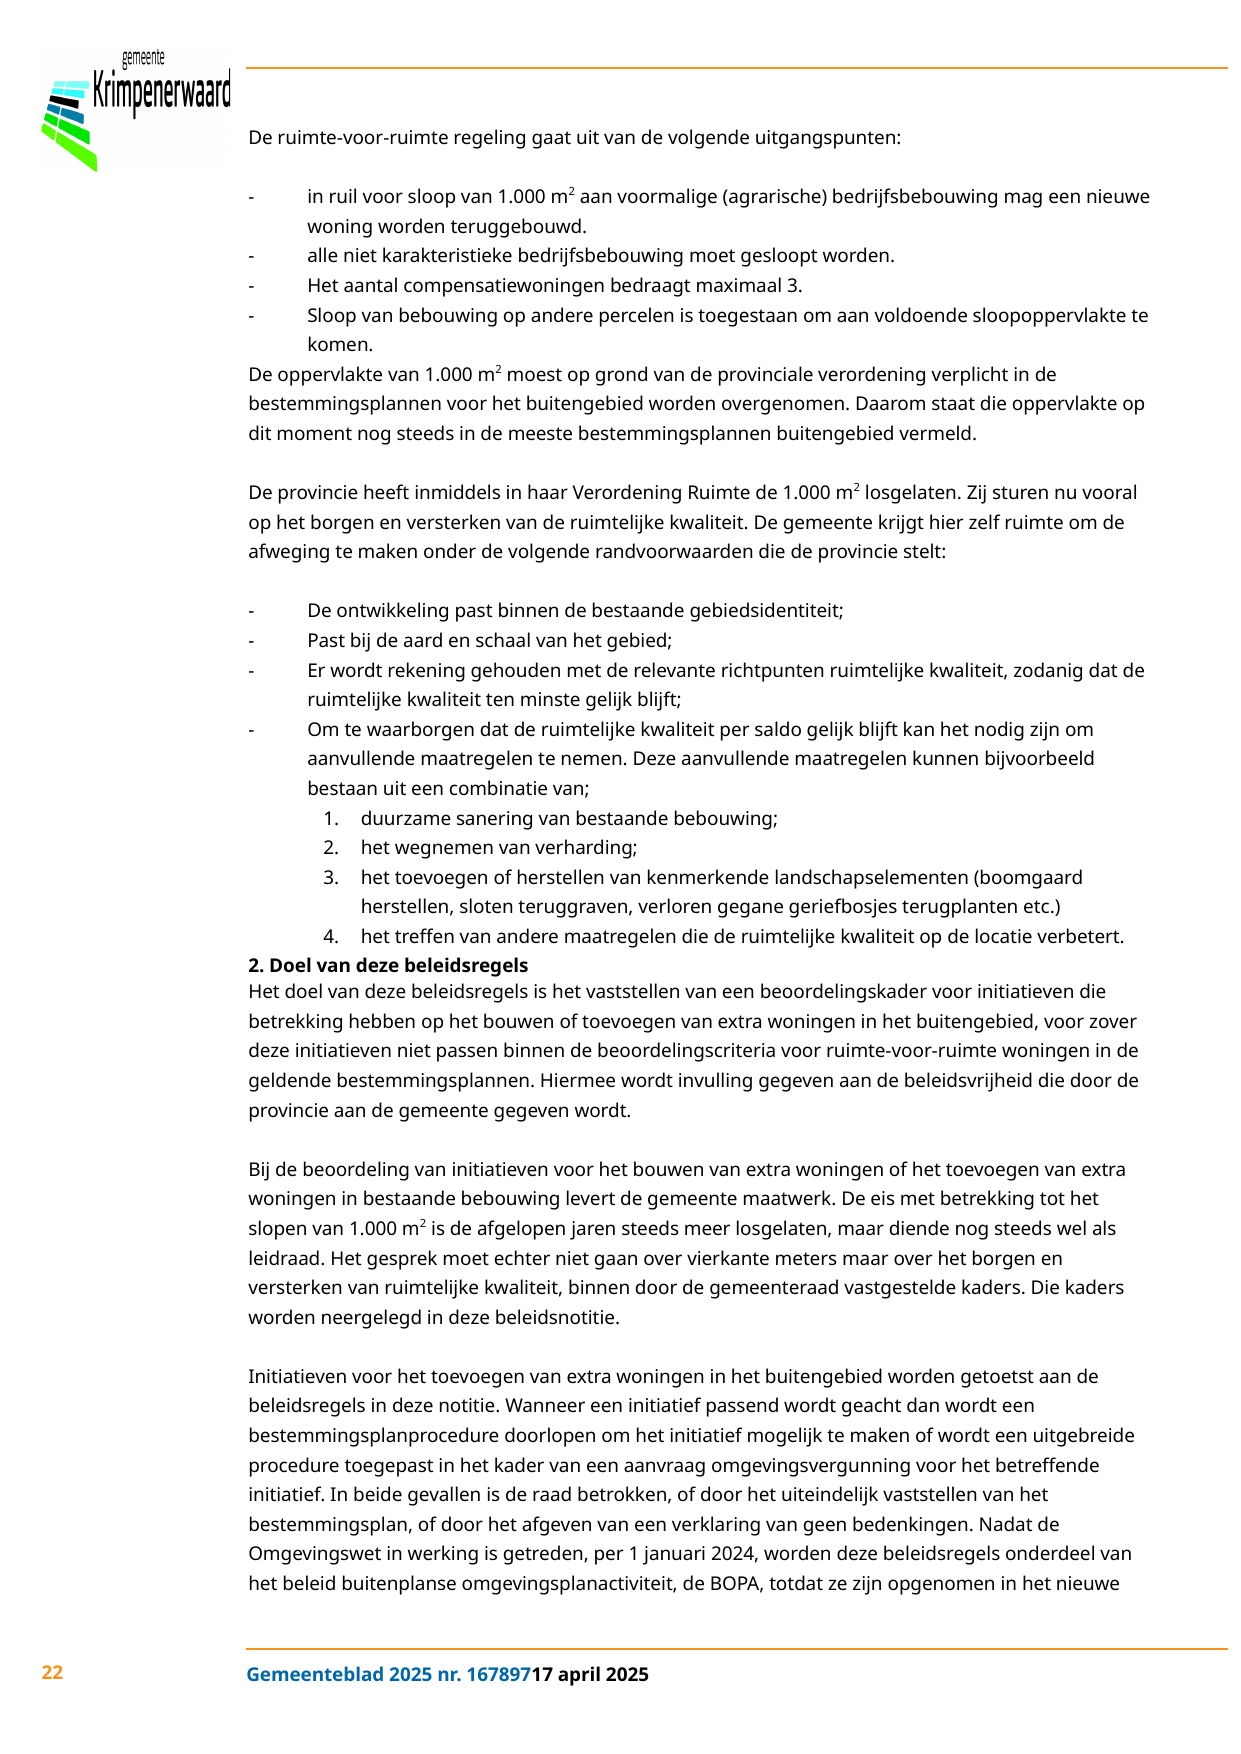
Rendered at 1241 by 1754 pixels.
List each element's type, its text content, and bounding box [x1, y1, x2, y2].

list Het aantal compensatiewoningen bedraagt maximaal 3. [248, 272, 1152, 298]
list Om te waarborgen dat de ruimtelijke kwaliteit per saldo gelijk blijft kan het nodig zijn om aanvullende maatregelen te nemen. Deze aanvullende maatregelen kunnen bijvoorbeeld bestaan uit een combinatie van; [248, 716, 1152, 801]
text De provincie heeft inmiddels in haar Verordening Ruimte de 1.000 m2 losgelaten. Zij sturen nu vooral op het borgen en versterken van de ruimtelijke kwaliteit. De gemeente krijgt hier zelf ruimte om de afweging te maken onder de volgende randvoorwaarden die de provincie stelt: [248, 479, 1152, 564]
list in ruil voor sloop van 1.000 m2 aan voormalige (agrarische) bedrijfsbebouwing mag een nieuwe woning worden teruggebouwd. [248, 183, 1152, 239]
text De oppervlakte van 1.000 m2 moest op grond van de provinciale verordening verplicht in de bestemmingsplannen voor het buitengebied worden overgenomen. Daarom staat die oppervlakte op dit moment nog steeds in de meeste bestemmingsplannen buitengebied vermeld. [248, 361, 1152, 446]
list het wegnemen van verharding; [323, 834, 1152, 860]
text Het doel van deze beleidsregels is het vaststellen van een beoordelingskader voor initiatieven die betrekking hebben op het bouwen of toevoegen van extra woningen in het buitengebied, voor zover deze initiatieven niet passen binnen de beoordelingscriteria voor ruimte-voor-ruimte woningen in de geldende bestemmingsplannen. Hiermee wordt invulling gegeven aan de beleidsvrijheid die door de provincie aan de gemeente gegeven wordt. [248, 978, 1152, 1122]
text Bij de beoordeling van initiatieven voor het bouwen van extra woningen of het toevoegen van extra woningen in bestaande bebouwing levert de gemeente maatwerk. De eis met betrekking tot het slopen van 1.000 m2 is de afgelopen jaren steeds meer losgelaten, maar diende nog steeds wel als leidraad. Het gesprek moet echter niet gaan over vierkante meters maar over het borgen en versterken van ruimtelijke kwaliteit, binnen door de gemeenteraad vastgestelde kaders. Die kaders worden neergelegd in deze beleidsnotitie. [248, 1156, 1152, 1329]
list Er wordt rekening gehouden met de relevante richtpunten ruimtelijke kwaliteit, zodanig dat de ruimtelijke kwaliteit ten minste gelijk blijft; [248, 657, 1152, 712]
list het toevoegen of herstellen van kenmerkende landschapselementen (boomgaard herstellen, sloten teruggraven, verloren gegane geriefbosjes terugplanten etc.) [323, 864, 1152, 919]
text 2. Doel van deze beleidsregels [248, 953, 1152, 978]
picture [41, 47, 231, 172]
list Past bij de aard en schaal van het gebied; [248, 627, 1152, 653]
list alle niet karakteristieke bedrijfsbebouwing moet gesloopt worden. [248, 243, 1152, 268]
list het treffen van andere maatregelen die de ruimtelijke kwaliteit op de locatie verbetert. [323, 923, 1152, 949]
text De ruimte-voor-ruimte regeling gaat uit van de volgende uitgangspunten: [248, 124, 1152, 150]
list duurzame sanering van bestaande bebouwing; [323, 805, 1152, 831]
list De ontwikkeling past binnen de bestaande gebiedsidentiteit; [248, 598, 1152, 623]
text Initiatieven voor het toevoegen van extra woningen in het buitengebied worden getoetst aan de beleidsregels in deze notitie. Wanneer een initiatief passend wordt geacht dan wordt een bestemmingsplanprocedure doorlopen om het initiatief mogelijk te maken of wordt een uitgebreide procedure toegepast in het kader van een aanvraag omgevingsvergunning voor het betreffende initiatief. In beide gevallen is de raad betrokken, of door het uiteindelijk vaststellen van het bestemmingsplan, of door het afgeven van een verklaring van geen bedenkingen. Nadat de Omgevingswet in werking is getreden, per 1 januari 2024, worden deze beleidsregels onderdeel van het beleid buitenplanse omgevingsplanactiviteit, de BOPA, totdat ze zijn opgenomen in het nieuwe [248, 1363, 1152, 1596]
list Sloop van bebouwing op andere percelen is toegestaan om aan voldoende sloopoppervlakte te komen. [248, 302, 1152, 357]
